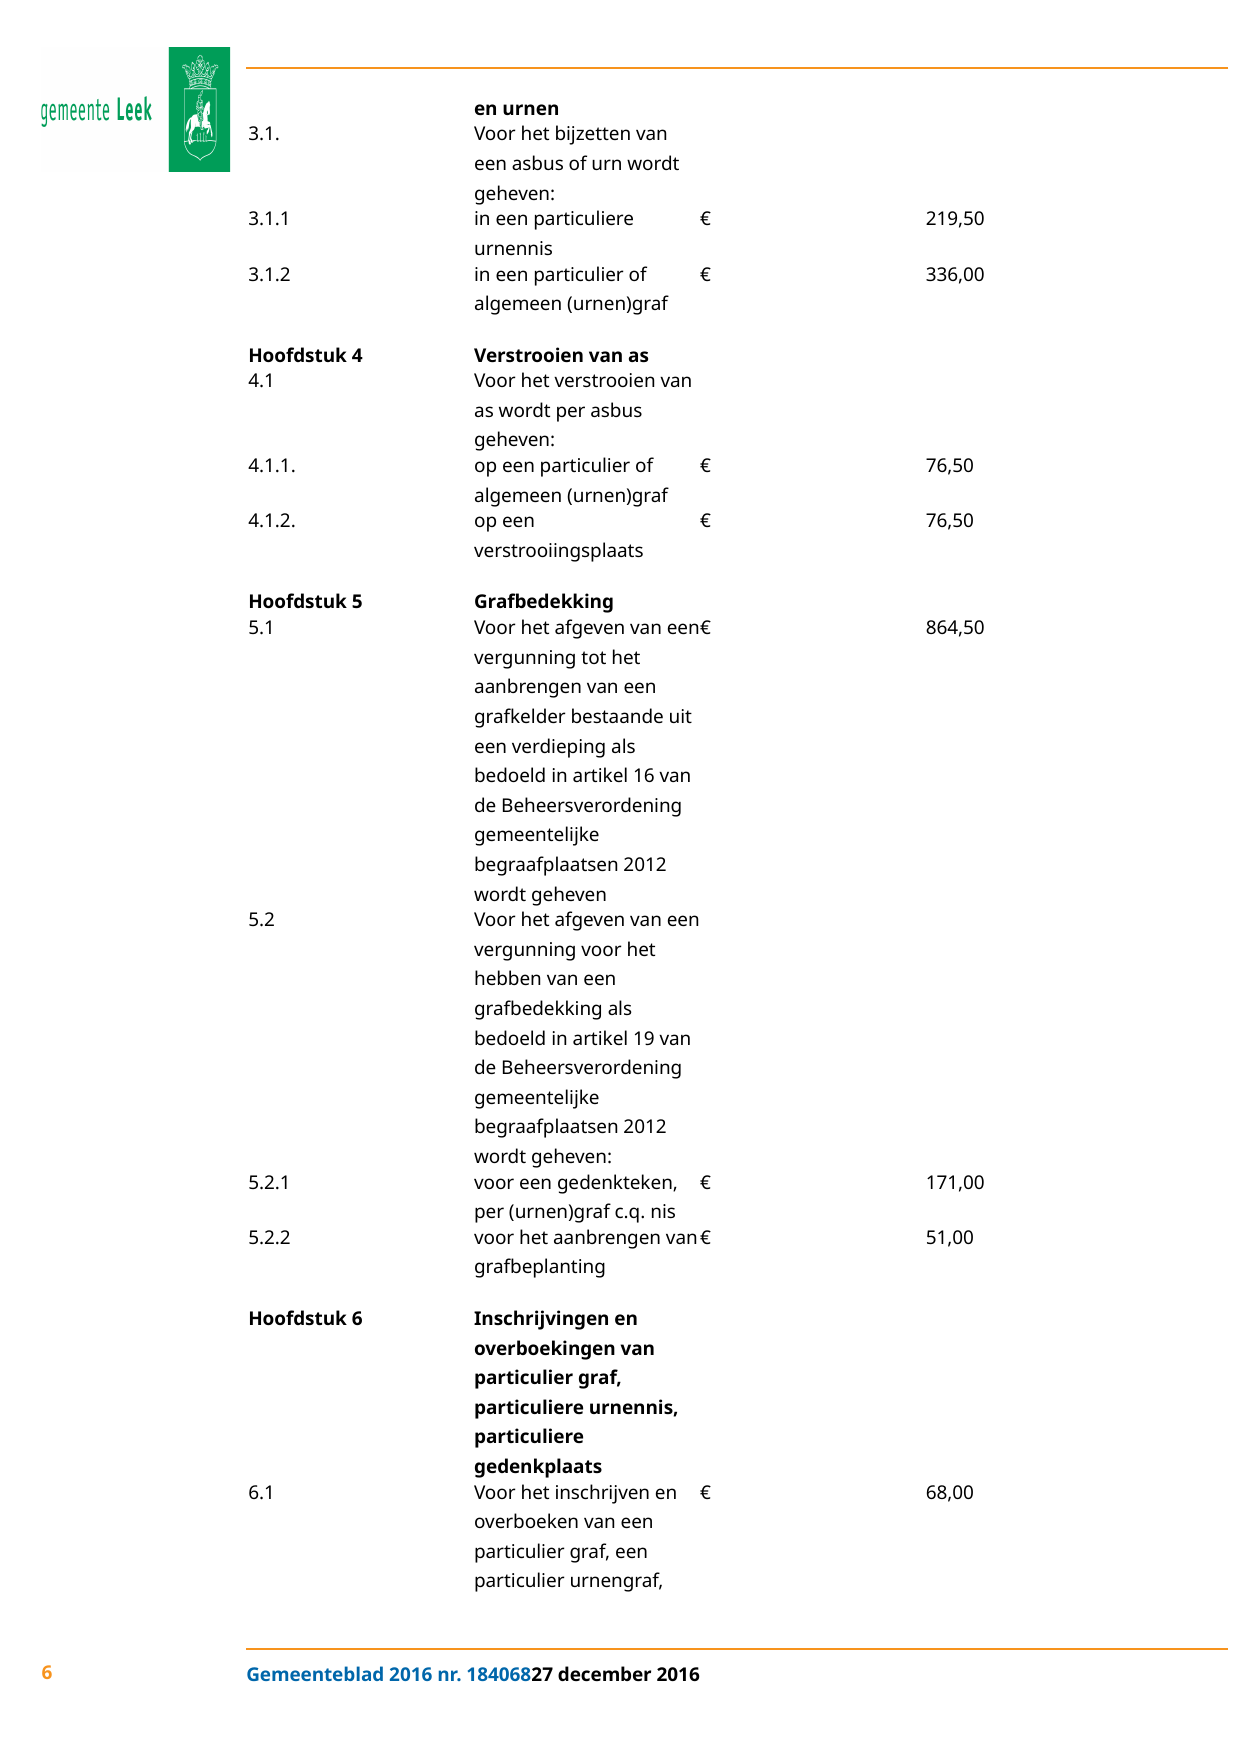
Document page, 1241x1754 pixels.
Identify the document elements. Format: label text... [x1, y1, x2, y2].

table_cell [700, 95, 926, 121]
table_cell [700, 1280, 926, 1305]
table_cell 4.1.1. [248, 453, 474, 508]
picture [41, 47, 231, 172]
table_cell € [700, 508, 926, 563]
table_cell en urnen [474, 95, 700, 121]
table_cell 864,50 [926, 615, 1152, 906]
table_cell Voor het bijzetten van een asbus of urn wordt geheven: [474, 121, 700, 205]
table_cell [926, 368, 1152, 452]
table_cell 6.1 [248, 1479, 474, 1593]
table_cell [926, 1280, 1152, 1305]
table_cell 3.1.1 [248, 205, 474, 261]
table_cell [248, 95, 474, 121]
table_cell [926, 342, 1152, 367]
table_cell [926, 589, 1152, 614]
table_cell voor het aanbrengen van grafbeplanting [474, 1224, 700, 1279]
table_cell 5.1 [248, 615, 474, 906]
table_cell [926, 121, 1152, 205]
table_cell € [700, 1479, 926, 1593]
table_cell [474, 316, 700, 342]
table_cell 76,50 [926, 508, 1152, 563]
table_cell in een particuliere urnennis [474, 205, 700, 261]
table_cell [248, 1280, 474, 1305]
table_cell 68,00 [926, 1479, 1152, 1593]
table_cell € [700, 1169, 926, 1224]
table_cell [248, 563, 474, 589]
table_cell Voor het inschrijven en overboeken van een particulier graf, een particulier urnengraf, [474, 1479, 700, 1593]
table_cell 4.1.2. [248, 508, 474, 563]
table_cell € [700, 261, 926, 316]
table_cell [474, 1280, 700, 1305]
table_cell [474, 563, 700, 589]
table_cell 336,00 [926, 261, 1152, 316]
table_cell Inschrijvingen en overboekingen van particulier graf, particuliere urnennis, particuliere gedenkplaats [474, 1305, 700, 1479]
table_cell 5.2.2 [248, 1224, 474, 1279]
table_cell [700, 368, 926, 452]
table_cell Voor het verstrooien van as wordt per asbus geheven: [474, 368, 700, 452]
table_cell Hoofdstuk 6 [248, 1305, 474, 1479]
table_cell Hoofdstuk 4 [248, 342, 474, 367]
table_cell [700, 316, 926, 342]
table_cell [926, 906, 1152, 1169]
table_cell 3.1. [248, 121, 474, 205]
table_cell voor een gedenkteken, per (urnen)graf c.q. nis [474, 1169, 700, 1224]
table_cell 76,50 [926, 453, 1152, 508]
table_cell Grafbedekking [474, 589, 700, 614]
table_cell [926, 316, 1152, 342]
table_cell 51,00 [926, 1224, 1152, 1279]
table_cell [700, 342, 926, 367]
table_cell 4.1 [248, 368, 474, 452]
table_cell [700, 906, 926, 1169]
table_cell op een particulier of algemeen (urnen)graf [474, 453, 700, 508]
table_cell [700, 589, 926, 614]
table_cell [700, 121, 926, 205]
table_cell [926, 95, 1152, 121]
table_cell [248, 316, 474, 342]
table_cell [926, 1305, 1152, 1479]
table_cell 3.1.2 [248, 261, 474, 316]
table_cell in een particulier of algemeen (urnen)graf [474, 261, 700, 316]
table_cell [700, 1305, 926, 1479]
table_cell € [700, 615, 926, 906]
table_cell € [700, 1224, 926, 1279]
table_cell 171,00 [926, 1169, 1152, 1224]
table_cell Hoofdstuk 5 [248, 589, 474, 614]
table_cell [700, 563, 926, 589]
table_cell Voor het afgeven van een vergunning tot het aanbrengen van een grafkelder bestaande uit een verdieping als bedoeld in artikel 16 van de Beheersverordening gemeentelijke begraafplaatsen 2012 wordt geheven [474, 615, 700, 906]
table_cell € [700, 205, 926, 261]
table_cell 5.2 [248, 906, 474, 1169]
table_cell 5.2.1 [248, 1169, 474, 1224]
table_cell Verstrooien van as [474, 342, 700, 367]
table_cell op een verstrooiingsplaats [474, 508, 700, 563]
table_cell 219,50 [926, 205, 1152, 261]
table_cell € [700, 453, 926, 508]
table_cell [926, 563, 1152, 589]
table_cell Voor het afgeven van een vergunning voor het hebben van een grafbedekking als bedoeld in artikel 19 van de Beheersverordening gemeentelijke begraafplaatsen 2012 wordt geheven: [474, 906, 700, 1169]
